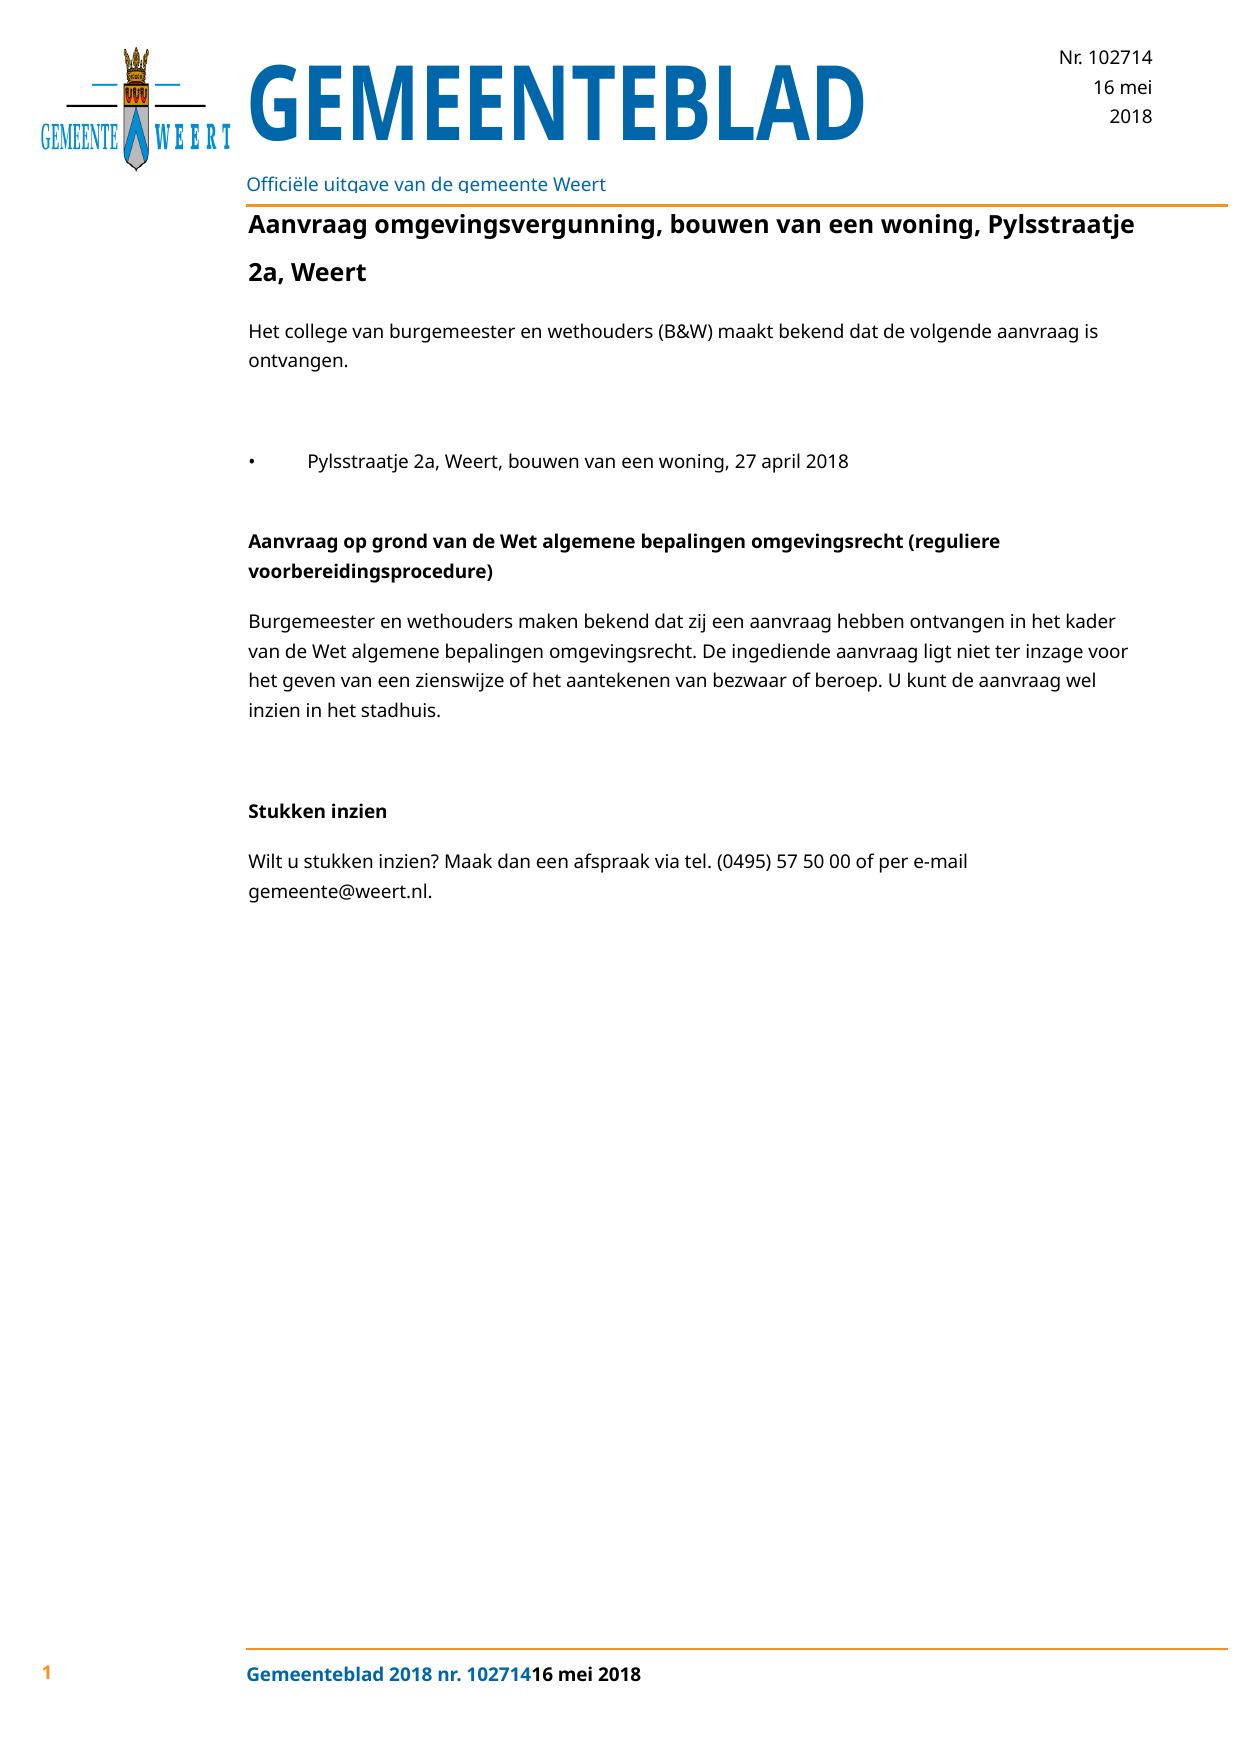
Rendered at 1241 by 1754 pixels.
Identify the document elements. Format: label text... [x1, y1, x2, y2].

text Aanvraag op grond van de Wet algemene bepalingen omgevingsrecht (reguliere voorbereidingsprocedure) [248, 528, 1152, 584]
text Het college van burgemeester en wethouders (B&W) maakt bekend dat de volgende aanvraag is ontvangen. [248, 318, 1152, 373]
text Wilt u stukken inzien? Maak dan een afspraak via tel. (0495) 57 50 00 of per e-mail gemeente@weert.nl. [248, 848, 1152, 904]
text Aanvraag omgevingsvergunning, bouwen van een woning, Pylsstraatje 2a, Weert [248, 207, 1152, 288]
text Burgemeester en wethouders maken bekend dat zij een aanvraag hebben ontvangen in het kader van de Wet algemene bepalingen omgevingsrecht. De ingediende aanvraag ligt niet ter inzage voor het geven van een zienswijze of het aantekenen van bezwaar of beroep. U kunt de aanvraag wel inzien in het stadhuis. [248, 608, 1152, 723]
picture [41, 47, 231, 172]
text Stukken inzien [248, 798, 1152, 824]
list Pylsstraatje 2a, Weert, bouwen van een woning, 27 april 2018 [248, 448, 1152, 474]
